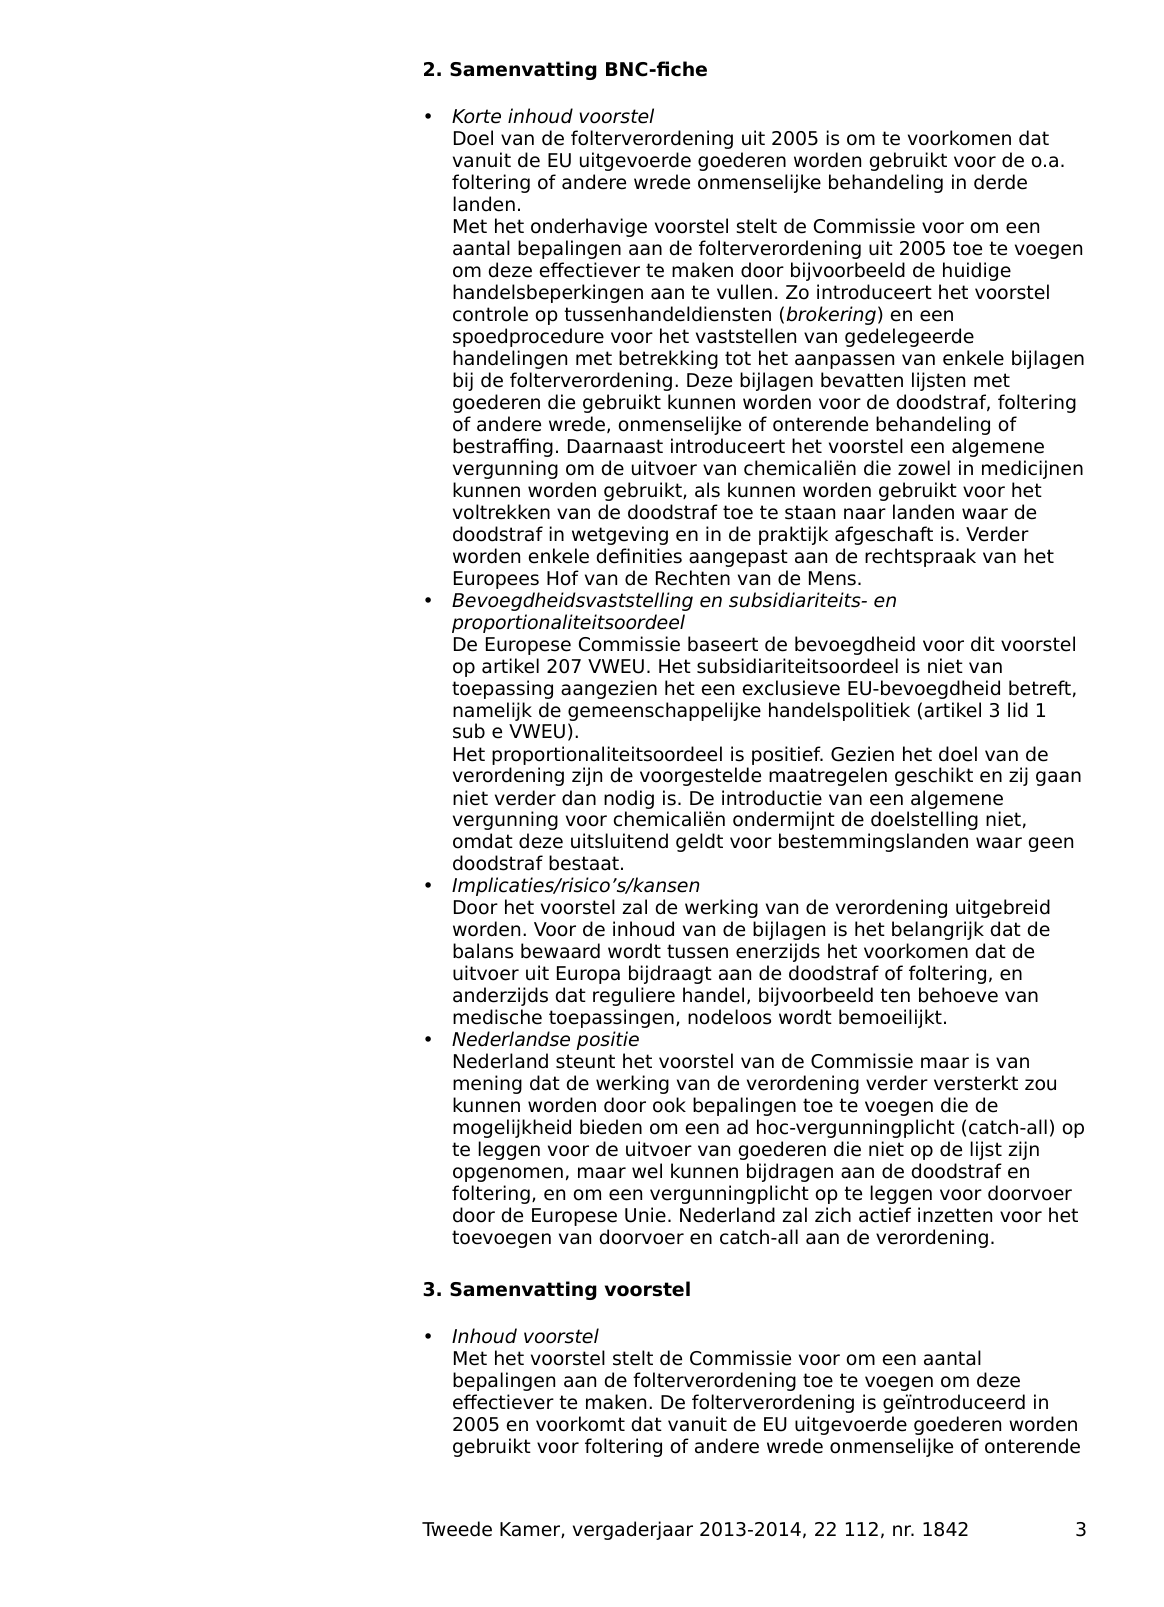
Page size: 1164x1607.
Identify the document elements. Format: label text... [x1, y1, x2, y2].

text Het proportionaliteitsoordeel is positief. Gezien het doel van de verordening zijn de voorgestelde maatregelen geschikt en zij gaan niet verder dan nodig is. De introductie van een algemene vergunning voor chemicaliën ondermijnt de doelstelling niet, omdat deze uitsluitend geldt voor bestemmingslanden waar geen doodstraf bestaat. [452, 743, 1087, 875]
text Nederland steunt het voorstel van de Commissie maar is van mening dat de werking van de verordening verder versterkt zou kunnen worden door ook bepalingen toe te voegen die de mogelijkheid bieden om een ad hoc-vergunningplicht (catch-all) op te leggen voor de uitvoer van goederen die niet op de lijst zijn opgenomen, maar wel kunnen bijdragen aan de doodstraf en foltering, en om een vergunningplicht op te leggen voor doorvoer door de Europese Unie. Nederland zal zich actief inzetten voor het toevoegen van doorvoer en catch-all aan de verordening. [452, 1051, 1087, 1249]
text Door het voorstel zal de werking van de verordening uitgebreid worden. Voor de inhoud van de bijlagen is het belangrijk dat de balans bewaard wordt tussen enerzijds het voorkomen dat de uitvoer uit Europa bijdraagt aan de doodstraf of foltering, en anderzijds dat reguliere handel, bijvoorbeeld ten behoeve van medische toepassingen, nodeloos wordt bemoeilijkt. [452, 897, 1087, 1029]
text • Nederlandse positie [422, 1029, 1087, 1051]
text De Europese Commissie baseert de bevoegdheid voor dit voorstel op artikel 207 VWEU. Het subsidiariteitsoordeel is niet van toepassing aangezien het een exclusieve EU-bevoegdheid betreft, namelijk de gemeenschappelijke handelspolitiek (artikel 3 lid 1 sub e VWEU). [452, 633, 1087, 743]
text • Inhoud voorstel [422, 1326, 1087, 1348]
text Doel van de folterverordening uit 2005 is om te voorkomen dat vanuit de EU uitgevoerde goederen worden gebruikt voor de o.a. foltering of andere wrede onmenselijke behandeling in derde landen. [452, 128, 1087, 216]
subtitle 2. Samenvatting BNC-fiche [422, 59, 1087, 81]
text Met het onderhavige voorstel stelt de Commissie voor om een aantal bepalingen aan de folterverordening uit 2005 toe te voegen om deze effectiever te maken door bijvoorbeeld de huidige handelsbeperkingen aan te vullen. Zo introduceert het voorstel controle op tussenhandeldiensten (brokering) en een spoedprocedure voor het vaststellen van gedelegeerde handelingen met betrekking tot het aanpassen van enkele bijlagen bij de folterverordening. Deze bijlagen bevatten lijsten met goederen die gebruikt kunnen worden voor de doodstraf, foltering of andere wrede, onmenselijke of onterende behandeling of bestraffing. Daarnaast introduceert het voorstel een algemene vergunning om de uitvoer van chemicaliën die zowel in medicijnen kunnen worden gebruikt, als kunnen worden gebruikt voor het voltrekken van de doodstraf toe te staan naar landen waar de doodstraf in wetgeving en in de praktijk afgeschaft is. Verder worden enkele definities aangepast aan de rechtspraak van het Europees Hof van de Rechten van de Mens. [452, 216, 1087, 589]
text • Implicaties/risico’s/kansen [422, 875, 1087, 897]
text • Bevoegdheidsvaststelling en subsidiariteits- en proportionaliteitsoordeel [422, 589, 1087, 633]
subtitle 3. Samenvatting voorstel [422, 1279, 1087, 1301]
text • Korte inhoud voorstel [422, 106, 1087, 128]
text Met het voorstel stelt de Commissie voor om een aantal bepalingen aan de folterverordening toe te voegen om deze effectiever te maken. De folterverordening is geïntroduceerd in 2005 en voorkomt dat vanuit de EU uitgevoerde goederen worden gebruikt voor foltering of andere wrede onmenselijke of onterende [452, 1348, 1087, 1458]
